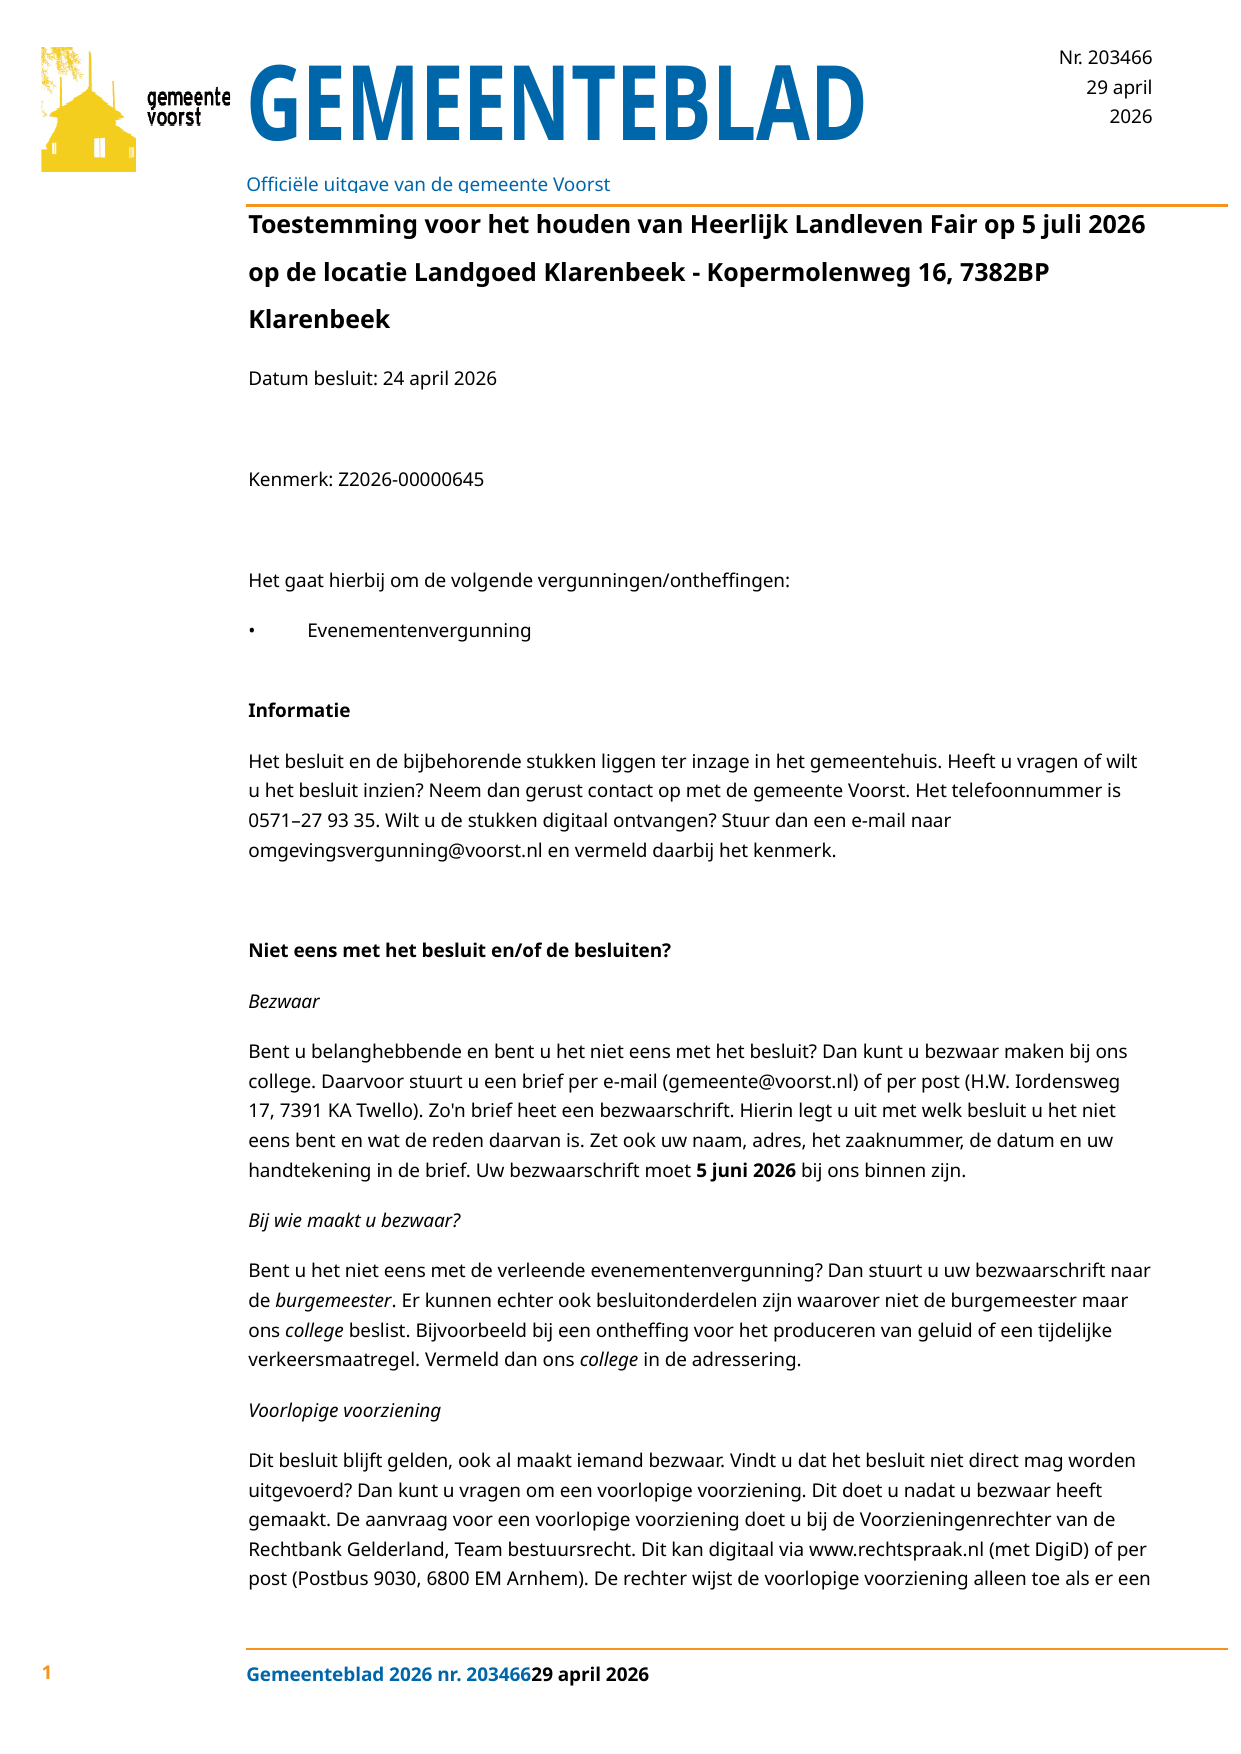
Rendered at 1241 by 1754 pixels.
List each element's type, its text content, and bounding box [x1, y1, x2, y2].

text Bent u het niet eens met de verleende evenementenvergunning? Dan stuurt u uw bezwaarschrift naar de burgemeester. Er kunnen echter ook besluitonderdelen zijn waarover niet de burgemeester maar ons college beslist. Bijvoorbeeld bij een ontheffing voor het produceren van geluid of een tijdelijke verkeersmaatregel. Vermeld dan ons college in de adressering. [248, 1258, 1152, 1372]
text Kenmerk: Z2026-00000645 [248, 466, 1152, 492]
picture [41, 47, 231, 172]
text Toestemming voor het houden van Heerlijk Landleven Fair op 5 juli 2026 op de locatie Landgoed Klarenbeek - Kopermolenweg 16, 7382BP Klarenbeek [248, 207, 1152, 336]
text Niet eens met het besluit en/of de besluiten? [248, 938, 1152, 963]
text Dit besluit blijft gelden, ook al maakt iemand bezwaar. Vindt u dat het besluit niet direct mag worden uitgevoerd? Dan kunt u vragen om een voorlopige voorziening. Dit doet u nadat u bezwaar heeft gemaakt. De aanvraag voor een voorlopige voorziening doet u bij de Voorzieningenrechter van de Rechtbank Gelderland, Team bestuursrecht. Dit kan digitaal via www.rechtspraak.nl (met DigiD) of per post (Postbus 9030, 6800 EM Arnhem). De rechter wijst de voorlopige voorziening alleen toe als er een [248, 1447, 1152, 1591]
text Datum besluit: 24 april 2026 [248, 366, 1152, 391]
text Voorlopige voorziening [248, 1397, 1152, 1422]
text Het gaat hierbij om de volgende vergunningen/ontheffingen: [248, 567, 1152, 593]
text Bent u belanghebbende en bent u het niet eens met het besluit? Dan kunt u bezwaar maken bij ons college. Daarvoor stuurt u een brief per e-mail (gemeente@voorst.nl) of per post (H.W. Iordensweg 17, 7391 KA Twello). Zo'n brief heet een bezwaarschrift. Hierin legt u uit met welk besluit u het niet eens bent en wat de reden daarvan is. Zet ook uw naam, adres, het zaaknummer, de datum en uw handtekening in de brief. Uw bezwaarschrift moet 5 juni 2026 bij ons binnen zijn. [248, 1038, 1152, 1182]
text Informatie [248, 698, 1152, 723]
text Bij wie maakt u bezwaar? [248, 1207, 1152, 1233]
list Evenementenvergunning [248, 618, 1152, 643]
text Het besluit en de bijbehorende stukken liggen ter inzage in het gemeentehuis. Heeft u vragen of wilt u het besluit inzien? Neem dan gerust contact op met de gemeente Voorst. Het telefoonnummer is 0571–27 93 35. Wilt u de stukken digitaal ontvangen? Stuur dan een e-mail naar omgevingsvergunning@voorst.nl en vermeld daarbij het kenmerk. [248, 748, 1152, 862]
text Bezwaar [248, 988, 1152, 1014]
